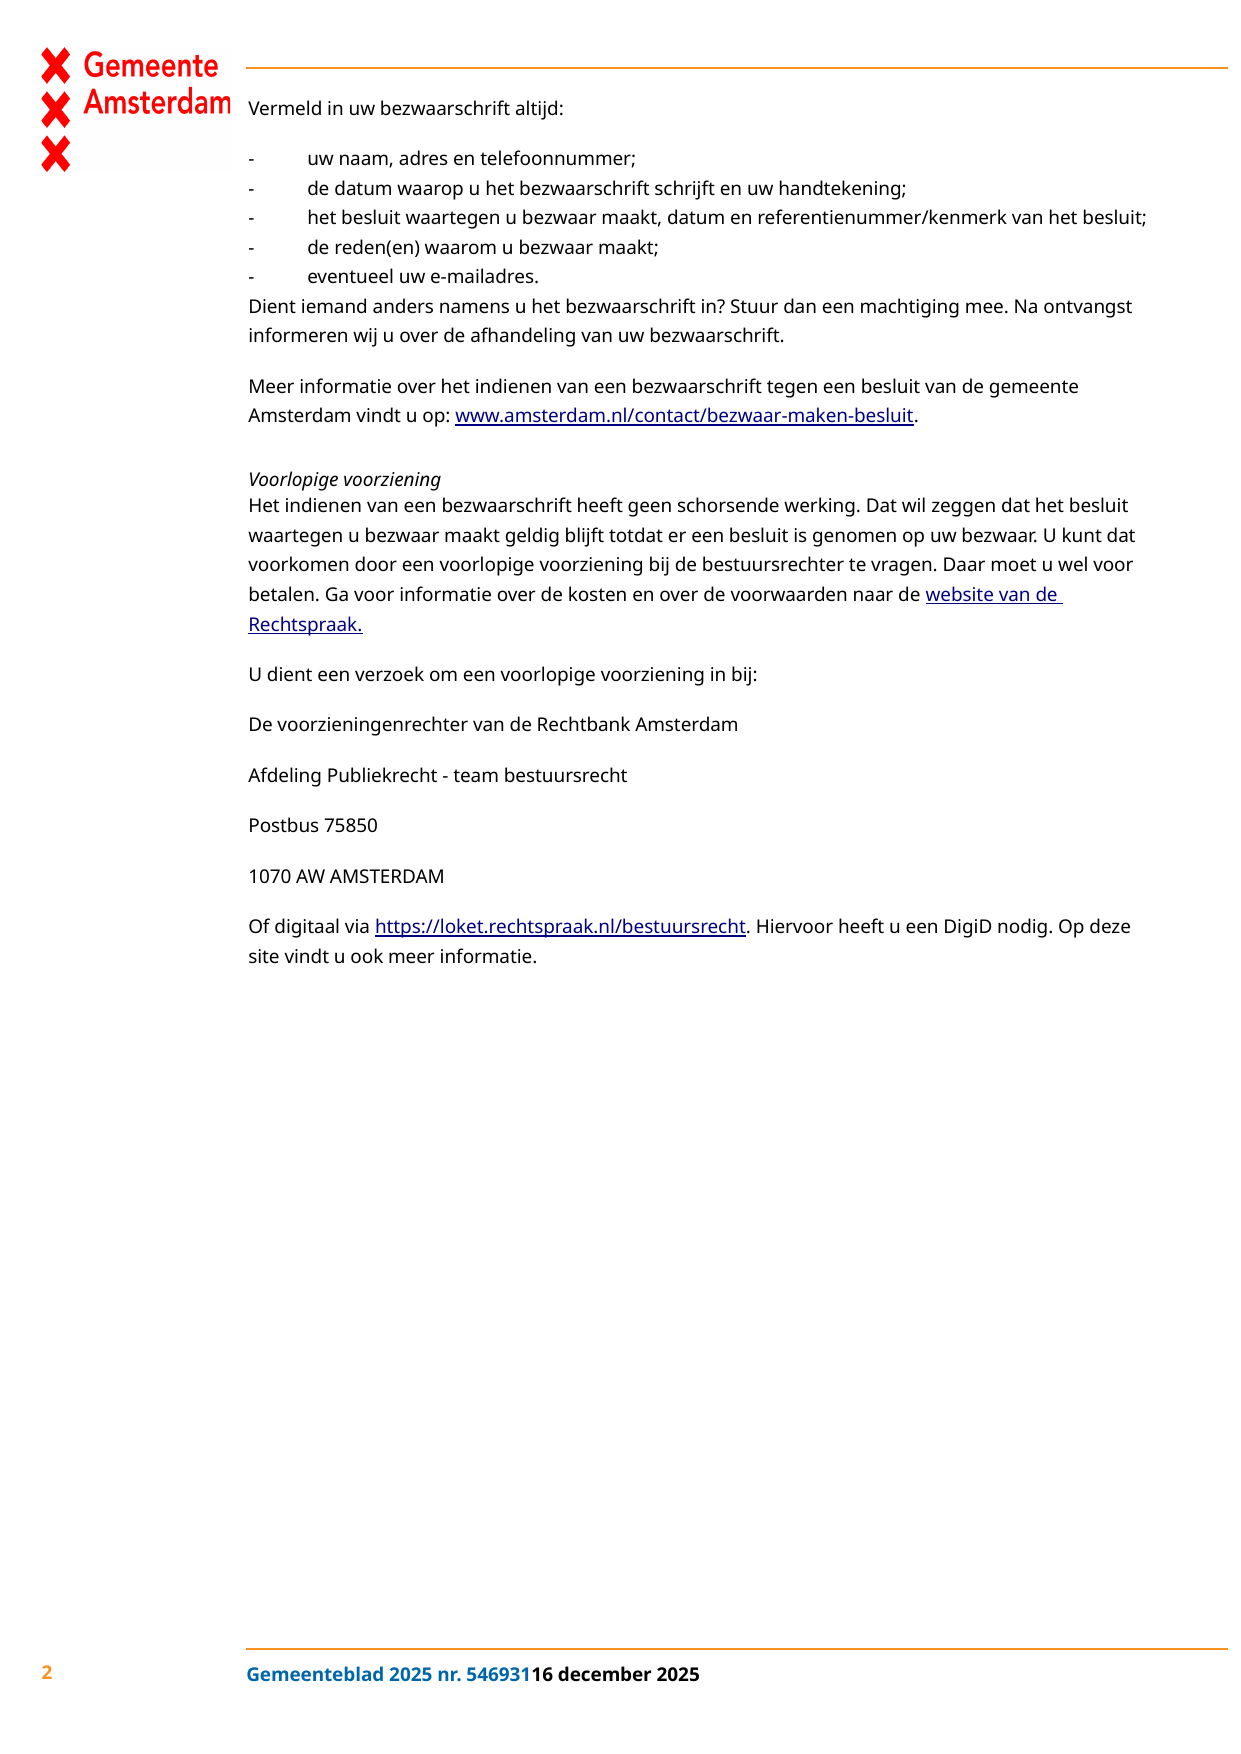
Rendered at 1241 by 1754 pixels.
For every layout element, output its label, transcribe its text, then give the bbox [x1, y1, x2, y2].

list eventueel uw e-mailadres. [248, 263, 1152, 289]
list de reden(en) waarom u bezwaar maakt; [248, 234, 1152, 260]
picture [41, 47, 231, 172]
text U dient een verzoek om een voorlopige voorziening in bij: [248, 661, 1152, 687]
text Afdeling Publiekrecht - team bestuursrecht [248, 762, 1152, 788]
text Vermeld in uw bezwaarschrift altijd: [248, 95, 1152, 121]
text 1070 AW AMSTERDAM [248, 863, 1152, 888]
text Voorlopige voorziening [248, 467, 1152, 492]
text Meer informatie over het indienen van een bezwaarschrift tegen een besluit van de gemeente Amsterdam vindt u op: www.amsterdam.nl/contact/bezwaar-maken-besluit. [248, 373, 1152, 428]
text Dient iemand anders namens u het bezwaarschrift in? Stuur dan een machtiging mee. Na ontvangst informeren wij u over de afhandeling van uw bezwaarschrift. [248, 293, 1152, 348]
list het besluit waartegen u bezwaar maakt, datum en referentienummer/kenmerk van het besluit; [248, 204, 1152, 230]
list de datum waarop u het bezwaarschrift schrijft en uw handtekening; [248, 175, 1152, 201]
text Postbus 75850 [248, 812, 1152, 838]
text De voorzieningenrechter van de Rechtbank Amsterdam [248, 712, 1152, 737]
text Of digitaal via https://loket.rechtspraak.nl/bestuursrecht. Hiervoor heeft u een DigiD nodig. Op deze site vindt u ook meer informatie. [248, 913, 1152, 968]
text Het indienen van een bezwaarschrift heeft geen schorsende werking. Dat wil zeggen dat het besluit waartegen u bezwaar maakt geldig blijft totdat er een besluit is genomen op uw bezwaar. U kunt dat voorkomen door een voorlopige voorziening bij de bestuursrechter te vragen. Daar moet u wel voor betalen. Ga voor informatie over de kosten en over de voorwaarden naar de website van de Rechtspraak. [248, 492, 1152, 636]
list uw naam, adres en telefoonnummer; [248, 145, 1152, 171]
